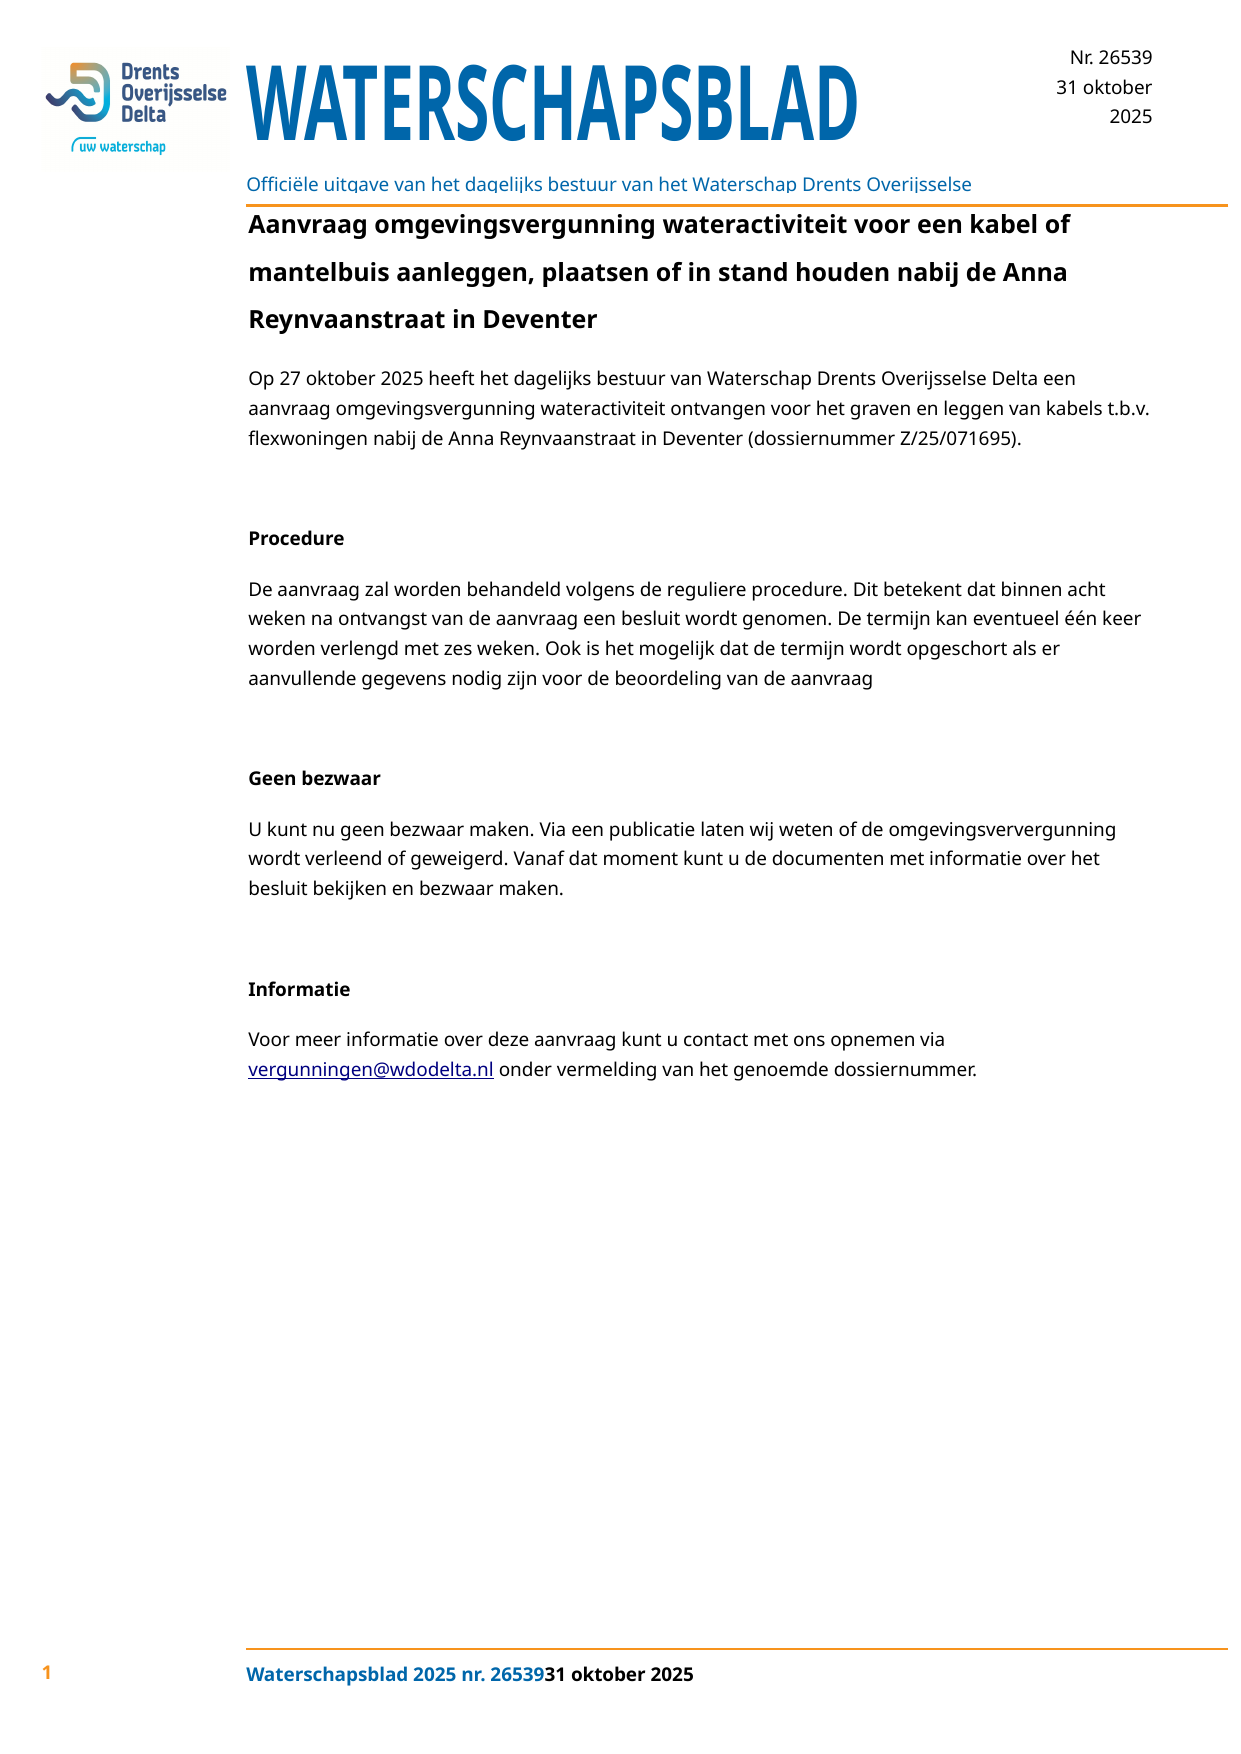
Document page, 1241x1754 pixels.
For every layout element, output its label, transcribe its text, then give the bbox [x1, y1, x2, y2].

text Procedure [248, 526, 1152, 551]
text U kunt nu geen bezwaar maken. Via een publicatie laten wij weten of de omgevingsververgunning wordt verleend of geweigerd. Vanaf dat moment kunt u de documenten met informatie over het besluit bekijken en bezwaar maken. [248, 816, 1152, 901]
text De aanvraag zal worden behandeld volgens de reguliere procedure. Dit betekent dat binnen acht weken na ontvangst van de aanvraag een besluit wordt genomen. De termijn kan eventueel één keer worden verlengd met zes weken. Ook is het mogelijk dat de termijn wordt opgeschort als er aanvullende gegevens nodig zijn voor de beoordeling van de aanvraag [248, 576, 1152, 690]
text Voor meer informatie over deze aanvraag kunt u contact met ons opnemen via vergunningen@wdodelta.nl onder vermelding van het genoemde dossiernummer. [248, 1026, 1152, 1082]
text Aanvraag omgevingsvergunning wateractiviteit voor een kabel of mantelbuis aanleggen, plaatsen of in stand houden nabij de Anna Reynvaanstraat in Deventer [248, 207, 1152, 336]
picture [41, 47, 231, 172]
text Op 27 oktober 2025 heeft het dagelijks bestuur van Waterschap Drents Overijsselse Delta een aanvraag omgevingsvergunning wateractiviteit ontvangen voor het graven en leggen van kabels t.b.v. flexwoningen nabij de Anna Reynvaanstraat in Deventer (dossiernummer Z/25/071695). [248, 366, 1152, 450]
text Geen bezwaar [248, 766, 1152, 791]
text Informatie [248, 976, 1152, 1002]
